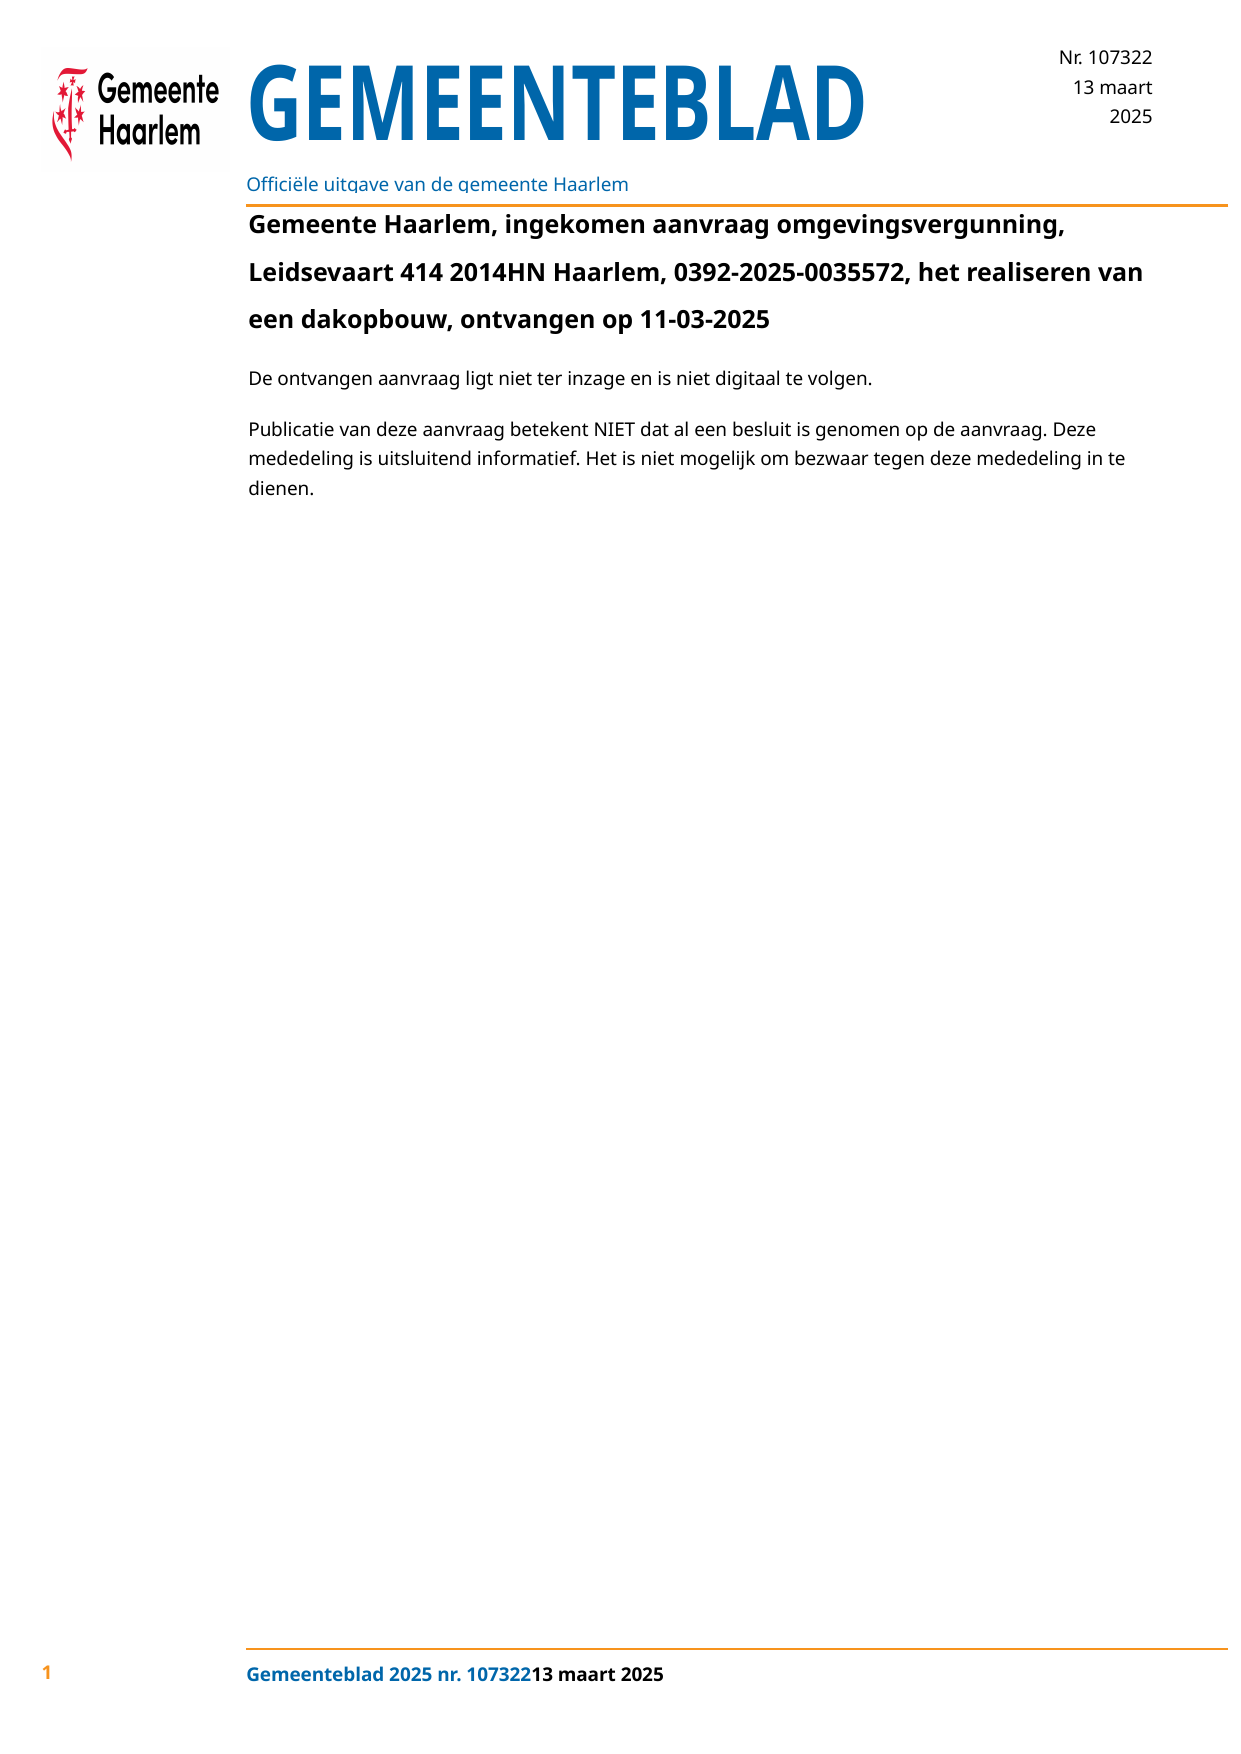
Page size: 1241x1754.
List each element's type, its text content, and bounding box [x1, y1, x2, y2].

text Gemeente Haarlem, ingekomen aanvraag omgevingsvergunning, Leidsevaart 414 2014HN Haarlem, 0392-2025-0035572, het realiseren van een dakopbouw, ontvangen op 11-03-2025 [248, 207, 1152, 336]
text Publicatie van deze aanvraag betekent NIET dat al een besluit is genomen op de aanvraag. Deze mededeling is uitsluitend informatief. Het is niet mogelijk om bezwaar tegen deze mededeling in te dienen. [248, 416, 1152, 501]
text De ontvangen aanvraag ligt niet ter inzage en is niet digitaal te volgen. [248, 366, 1152, 391]
picture [41, 47, 231, 172]
